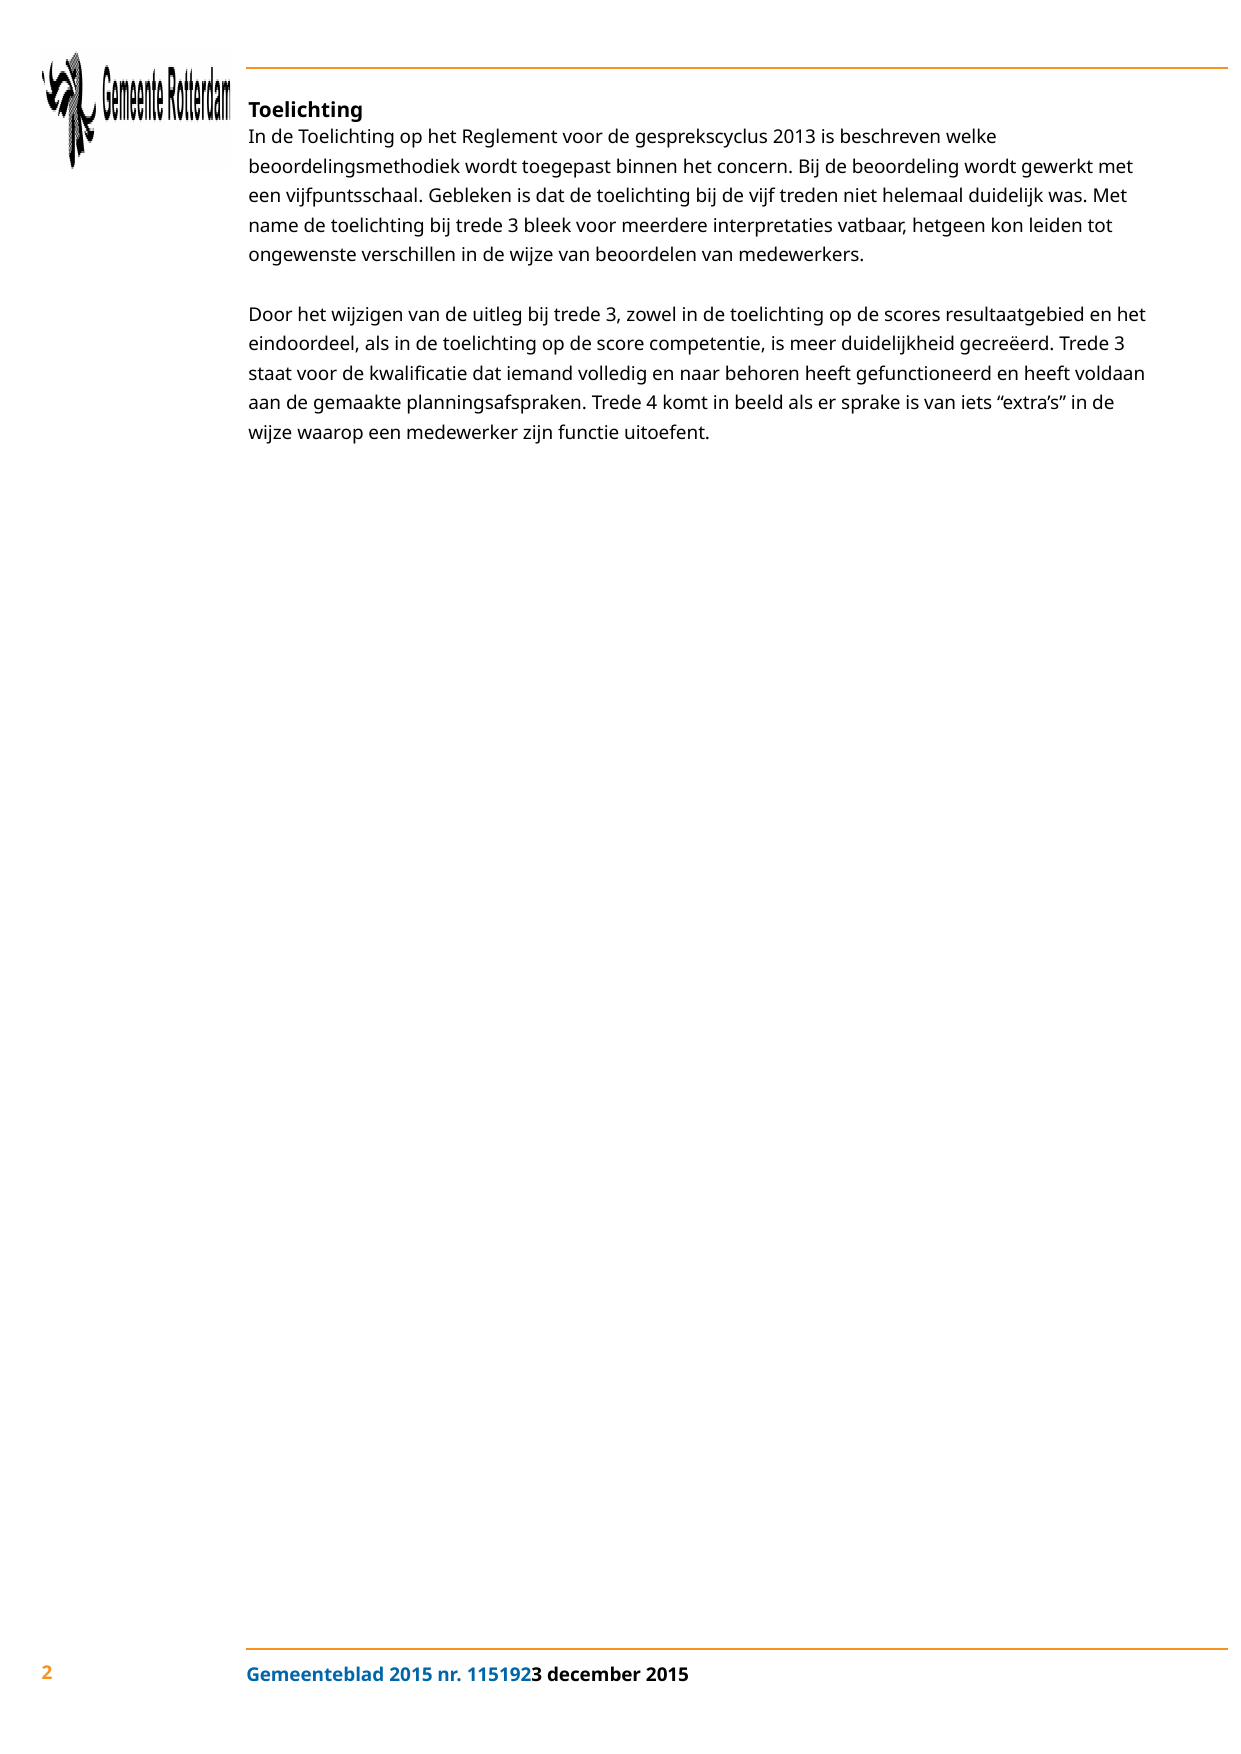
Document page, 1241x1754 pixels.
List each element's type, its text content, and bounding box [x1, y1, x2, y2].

text Door het wijzigen van de uitleg bij trede 3, zowel in de toelichting op de scores resultaatgebied en het eindoordeel, als in de toelichting op de score competentie, is meer duidelijkheid gecreëerd. Trede 3 staat voor de kwalificatie dat iemand volledig en naar behoren heeft gefunctioneerd en heeft voldaan aan de gemaakte planningsafspraken. Trede 4 komt in beeld als er sprake is van iets “extra’s” in de wijze waarop een medewerker zijn functie uitoefent. [248, 301, 1152, 445]
text Toelichting [248, 95, 1152, 123]
picture [41, 47, 231, 172]
text In de Toelichting op het Reglement voor de gesprekscyclus 2013 is beschreven welke beoordelingsmethodiek wordt toegepast binnen het concern. Bij de beoordeling wordt gewerkt met een vijfpuntsschaal. Gebleken is dat de toelichting bij de vijf treden niet helemaal duidelijk was. Met name de toelichting bij trede 3 bleek voor meerdere interpretaties vatbaar, hetgeen kon leiden tot ongewenste verschillen in de wijze van beoordelen van medewerkers. [248, 123, 1152, 267]
